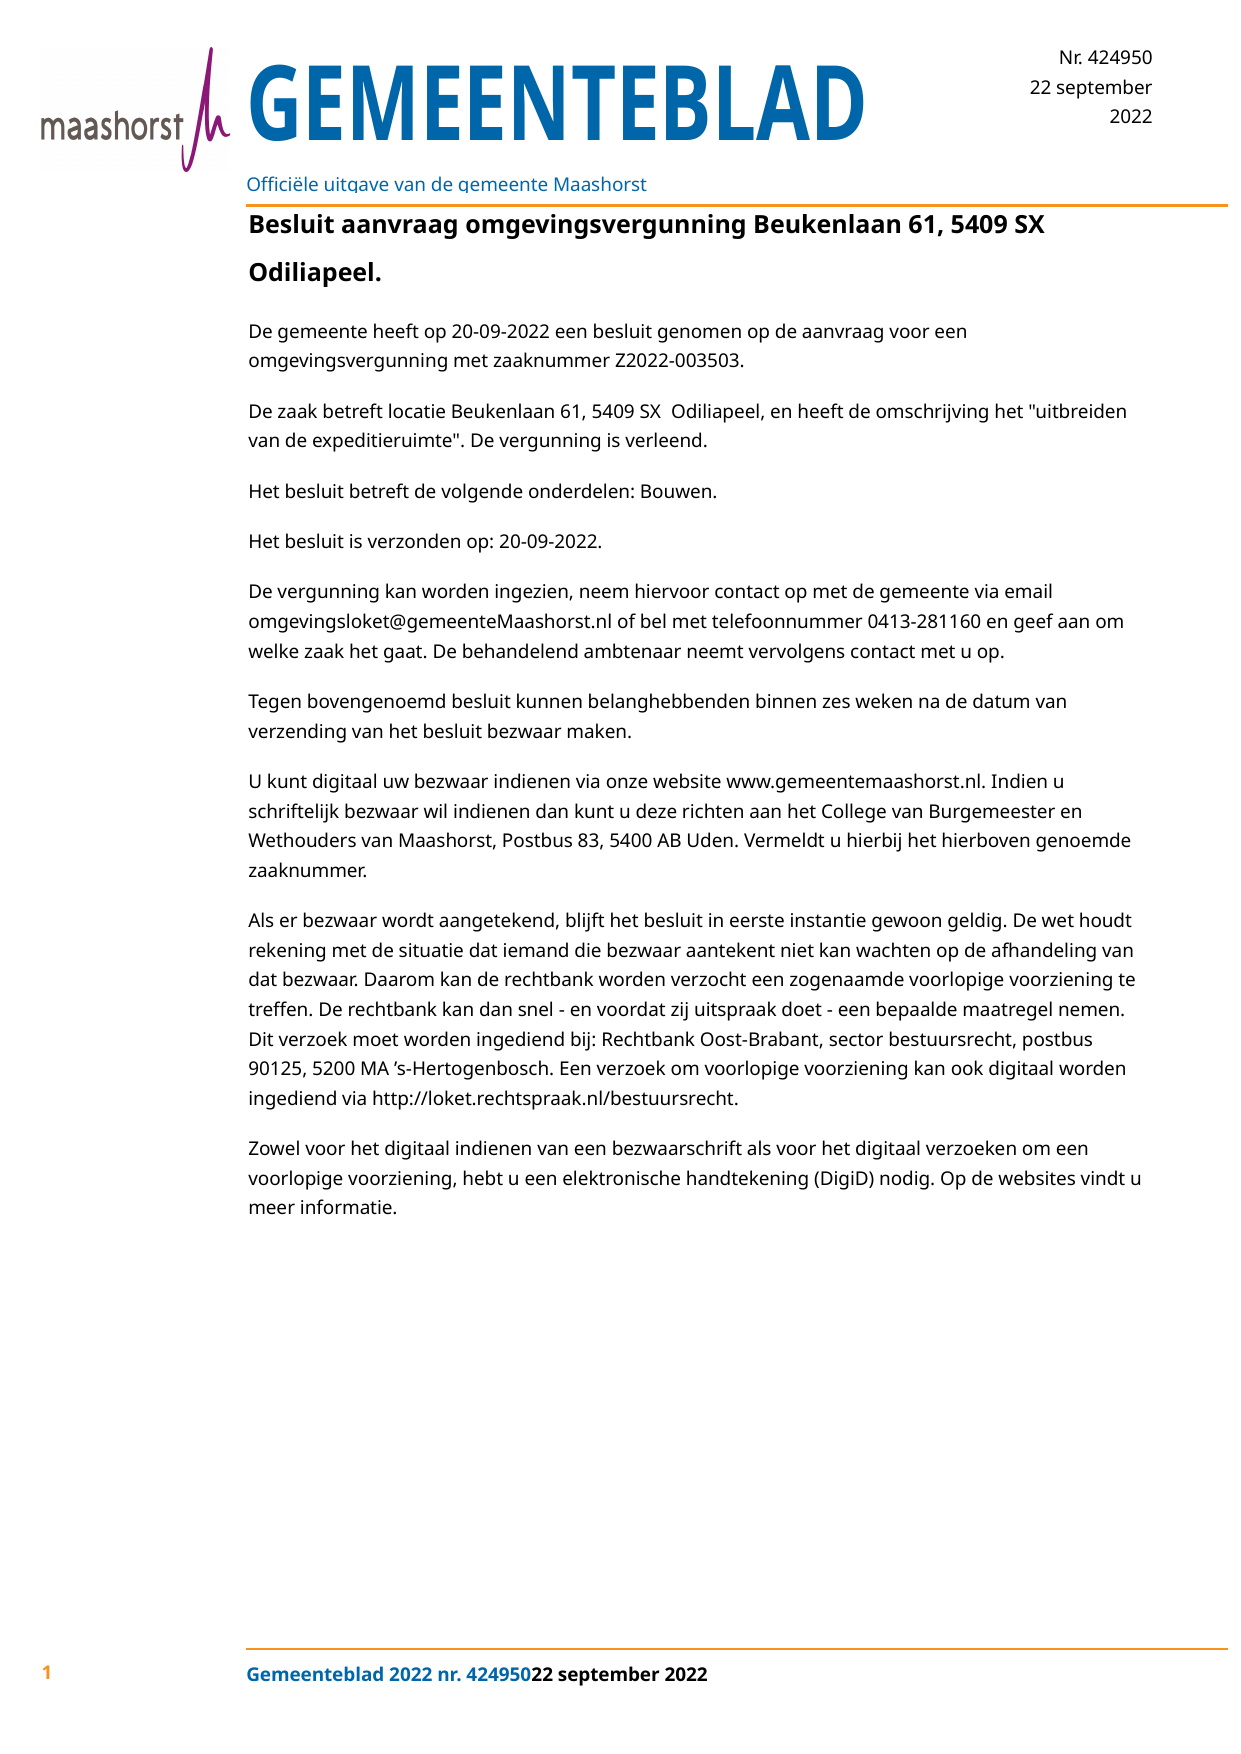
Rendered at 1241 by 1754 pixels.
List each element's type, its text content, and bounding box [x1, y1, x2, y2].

text De vergunning kan worden ingezien, neem hiervoor contact op met de gemeente via email omgevingsloket@gemeenteMaashorst.nl of bel met telefoonnummer 0413-281160 en geef aan om welke zaak het gaat. De behandelend ambtenaar neemt vervolgens contact met u op. [248, 579, 1152, 664]
picture [41, 47, 231, 172]
text U kunt digitaal uw bezwaar indienen via onze website www.gemeentemaashorst.nl. Indien u schriftelijk bezwaar wil indienen dan kunt u deze richten aan het College van Burgemeester en Wethouders van Maashorst, Postbus 83, 5400 AB Uden. Vermeldt u hierbij het hierboven genoemde zaaknummer. [248, 768, 1152, 883]
text De zaak betreft locatie Beukenlaan 61, 5409 SX Odiliapeel, en heeft de omschrijving het "uitbreiden van de expeditieruimte". De vergunning is verleend. [248, 398, 1152, 453]
text De gemeente heeft op 20-09-2022 een besluit genomen op de aanvraag voor een omgevingsvergunning met zaaknummer Z2022-003503. [248, 318, 1152, 373]
text Tegen bovengenoemd besluit kunnen belanghebbenden binnen zes weken na de datum van verzending van het besluit bezwaar maken. [248, 688, 1152, 744]
text Besluit aanvraag omgevingsvergunning Beukenlaan 61, 5409 SX Odiliapeel. [248, 207, 1152, 288]
text Het besluit betreft de volgende onderdelen: Bouwen. [248, 478, 1152, 504]
text Zowel voor het digitaal indienen van een bezwaarschrift als voor het digitaal verzoeken om een voorlopige voorziening, hebt u een elektronische handtekening (DigiD) nodig. Op de websites vindt u meer informatie. [248, 1135, 1152, 1220]
text Als er bezwaar wordt aangetekend, blijft het besluit in eerste instantie gewoon geldig. De wet houdt rekening met de situatie dat iemand die bezwaar aantekent niet kan wachten op de afhandeling van dat bezwaar. Daarom kan de rechtbank worden verzocht een zogenaamde voorlopige voorziening te treffen. De rechtbank kan dan snel - en voordat zij uitspraak doet - een bepaalde maatregel nemen. Dit verzoek moet worden ingediend bij: Rechtbank Oost-Brabant, sector bestuursrecht, postbus 90125, 5200 MA ’s-Hertogenbosch. Een verzoek om voorlopige voorziening kan ook digitaal worden ingediend via http://loket.rechtspraak.nl/bestuursrecht. [248, 907, 1152, 1111]
text Het besluit is verzonden op: 20-09-2022. [248, 528, 1152, 554]
